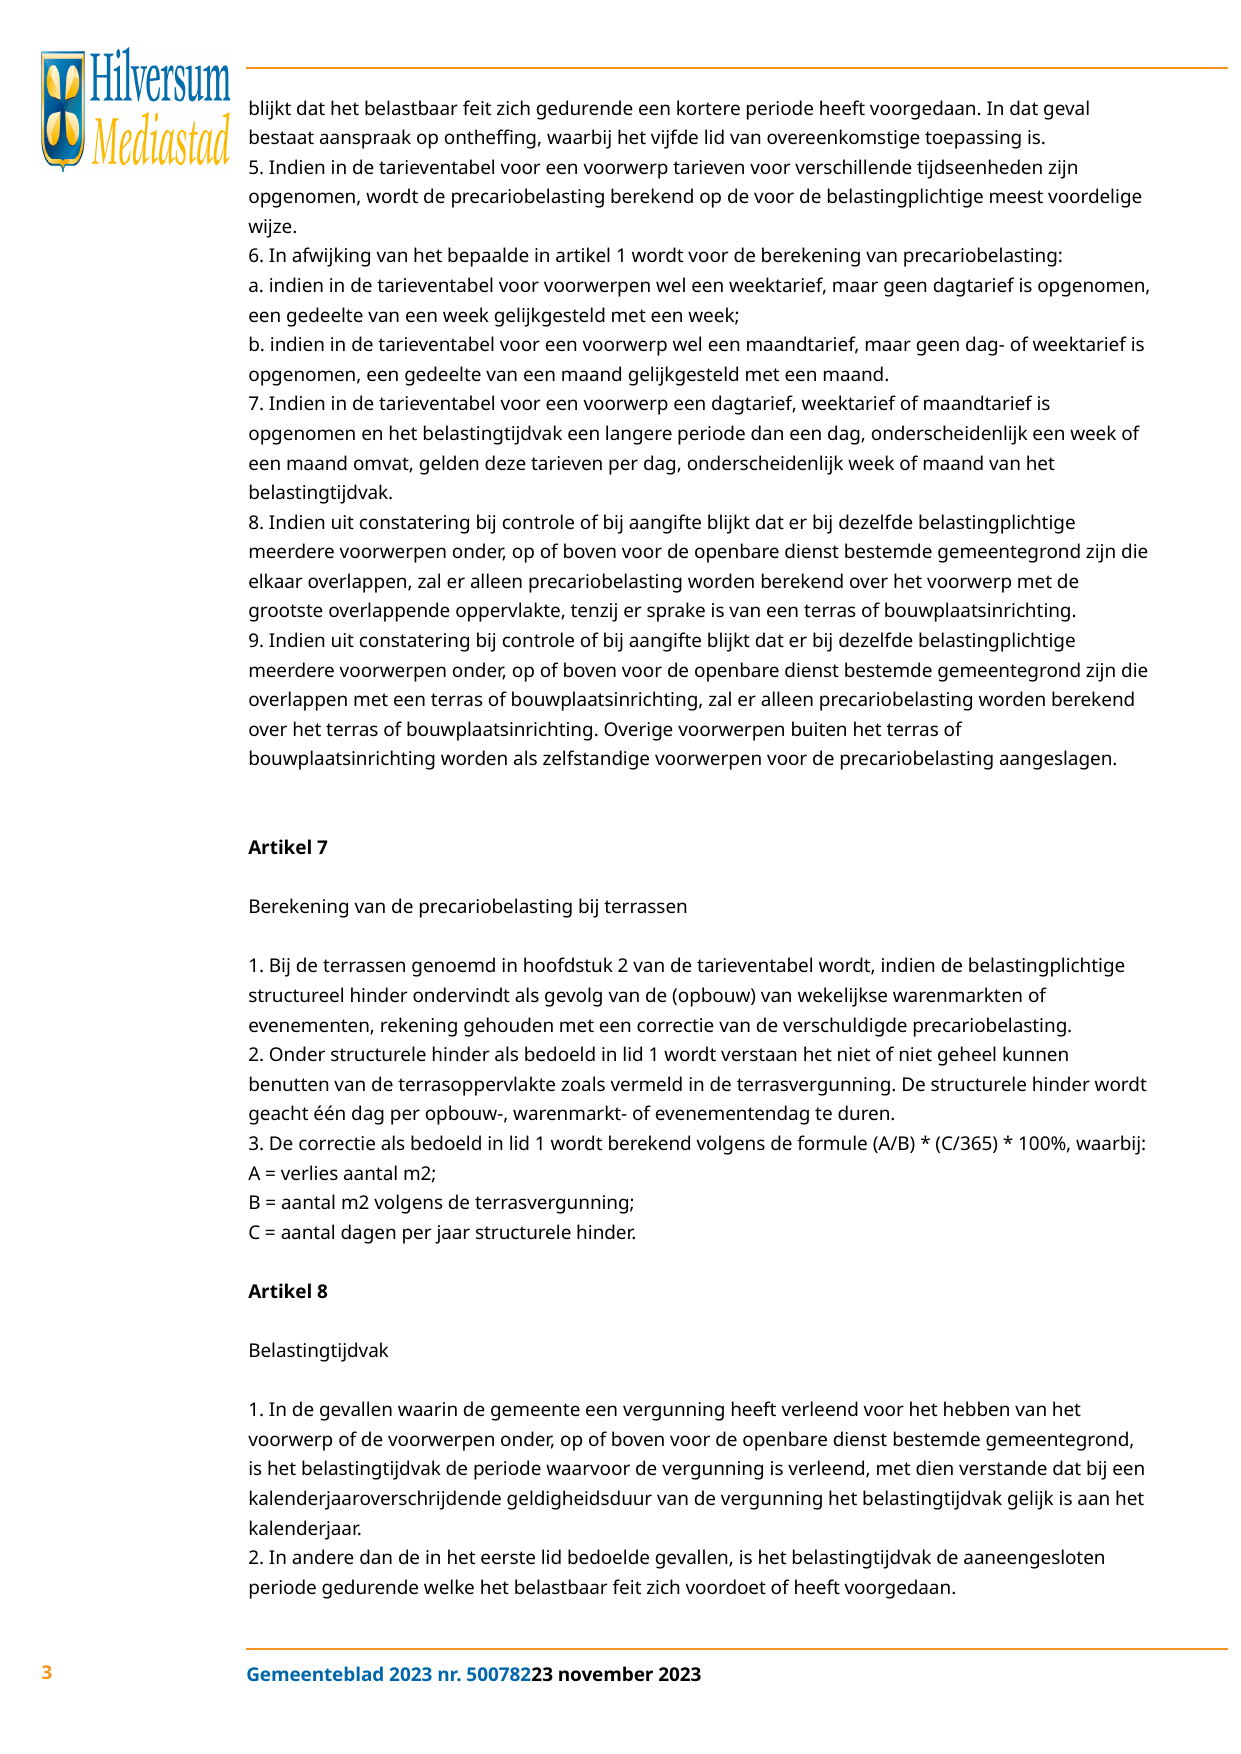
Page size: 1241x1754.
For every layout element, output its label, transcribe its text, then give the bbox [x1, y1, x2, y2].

text 9. Indien uit constatering bij controle of bij aangifte blijkt dat er bij dezelfde belastingplichtige meerdere voorwerpen onder, op of boven voor de openbare dienst bestemde gemeentegrond zijn die overlappen met een terras of bouwplaatsinrichting, zal er alleen precariobelasting worden berekend over het terras of bouwplaatsinrichting. Overige voorwerpen buiten het terras of bouwplaatsinrichting worden als zelfstandige voorwerpen voor de precariobelasting aangeslagen. [248, 627, 1152, 771]
text blijkt dat het belastbaar feit zich gedurende een kortere periode heeft voorgedaan. In dat geval bestaat aanspraak op ontheffing, waarbij het vijfde lid van overeenkomstige toepassing is. [248, 95, 1152, 150]
text A = verlies aantal m2; [248, 1160, 1152, 1186]
text Artikel 7 [248, 834, 1152, 860]
text 2. In andere dan de in het eerste lid bedoelde gevallen, is het belastingtijdvak de aaneengesloten periode gedurende welke het belastbaar feit zich voordoet of heeft voorgedaan. [248, 1544, 1152, 1600]
text 7. Indien in de tarieventabel voor een voorwerp een dagtarief, weektarief of maandtarief is opgenomen en het belastingtijdvak een langere periode dan een dag, onderscheidenlijk een week of een maand omvat, gelden deze tarieven per dag, onderscheidenlijk week of maand van het belastingtijdvak. [248, 391, 1152, 505]
text 3. De correctie als bedoeld in lid 1 wordt berekend volgens de formule (A/B) * (C/365) * 100%, waarbij: [248, 1130, 1152, 1156]
text 8. Indien uit constatering bij controle of bij aangifte blijkt dat er bij dezelfde belastingplichtige meerdere voorwerpen onder, op of boven voor de openbare dienst bestemde gemeentegrond zijn die elkaar overlappen, zal er alleen precariobelasting worden berekend over het voorwerp met de grootste overlappende oppervlakte, tenzij er sprake is van een terras of bouwplaatsinrichting. [248, 509, 1152, 623]
text 6. In afwijking van het bepaalde in artikel 1 wordt voor de berekening van precariobelasting: [248, 243, 1152, 268]
picture [41, 47, 231, 172]
text 2. Onder structurele hinder als bedoeld in lid 1 wordt verstaan het niet of niet geheel kunnen benutten van de terrasoppervlakte zoals vermeld in de terrasvergunning. De structurele hinder wordt geacht één dag per opbouw-, warenmarkt- of evenementendag te duren. [248, 1041, 1152, 1126]
text C = aantal dagen per jaar structurele hinder. [248, 1219, 1152, 1245]
text 5. Indien in de tarieventabel voor een voorwerp tarieven voor verschillende tijdseenheden zijn opgenomen, wordt de precariobelasting berekend op de voor de belastingplichtige meest voordelige wijze. [248, 154, 1152, 239]
text Berekening van de precariobelasting bij terrassen [248, 893, 1152, 919]
text B = aantal m2 volgens de terrasvergunning; [248, 1189, 1152, 1215]
text 1. Bij de terrassen genoemd in hoofdstuk 2 van de tarieventabel wordt, indien de belastingplichtige structureel hinder ondervindt als gevolg van de (opbouw) van wekelijkse warenmarkten of evenementen, rekening gehouden met een correctie van de verschuldigde precariobelasting. [248, 953, 1152, 1038]
text Belastingtijdvak [248, 1337, 1152, 1363]
text 1. In de gevallen waarin de gemeente een vergunning heeft verleend voor het hebben van het voorwerp of de voorwerpen onder, op of boven voor de openbare dienst bestemde gemeentegrond, is het belastingtijdvak de periode waarvoor de vergunning is verleend, met dien verstande dat bij een kalenderjaaroverschrijdende geldigheidsduur van de vergunning het belastingtijdvak gelijk is aan het kalenderjaar. [248, 1396, 1152, 1541]
text a. indien in de tarieventabel voor voorwerpen wel een weektarief, maar geen dagtarief is opgenomen, een gedeelte van een week gelijkgesteld met een week; [248, 272, 1152, 328]
text b. indien in de tarieventabel voor een voorwerp wel een maandtarief, maar geen dag- of weektarief is opgenomen, een gedeelte van een maand gelijkgesteld met een maand. [248, 331, 1152, 387]
text Artikel 8 [248, 1278, 1152, 1304]
